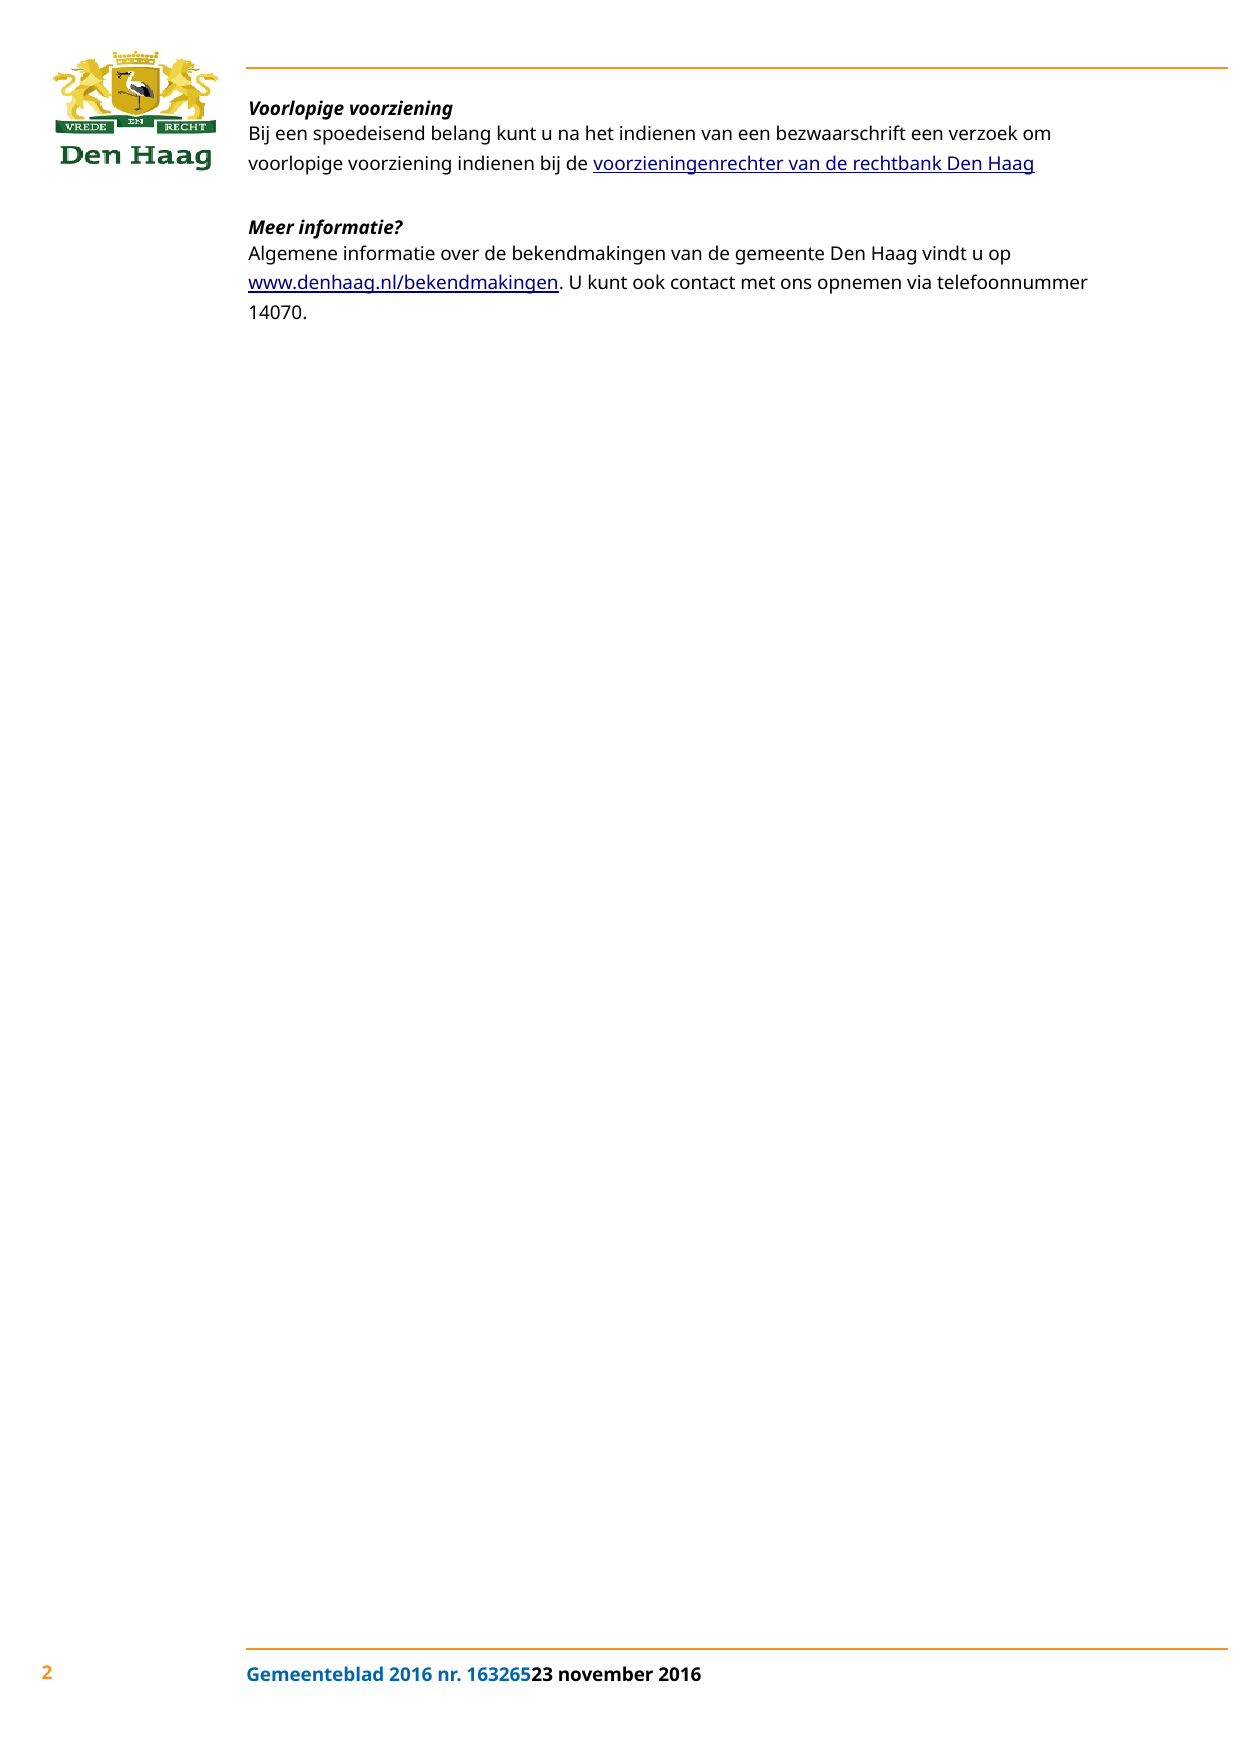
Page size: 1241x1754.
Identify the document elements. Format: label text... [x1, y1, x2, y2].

text Bij een spoedeisend belang kunt u na het indienen van een bezwaarschrift een verzoek om voorlopige voorziening indienen bij de voorzieningenrechter van de rechtbank Den Haag [248, 121, 1152, 176]
text Meer informatie? [248, 214, 1152, 240]
text Algemene informatie over de bekendmakingen van de gemeente Den Haag vindt u op www.denhaag.nl/bekendmakingen. U kunt ook contact met ons opnemen via telefoonnummer 14070. [248, 240, 1152, 325]
picture [41, 47, 231, 172]
text Voorlopige voorziening [248, 95, 1152, 121]
